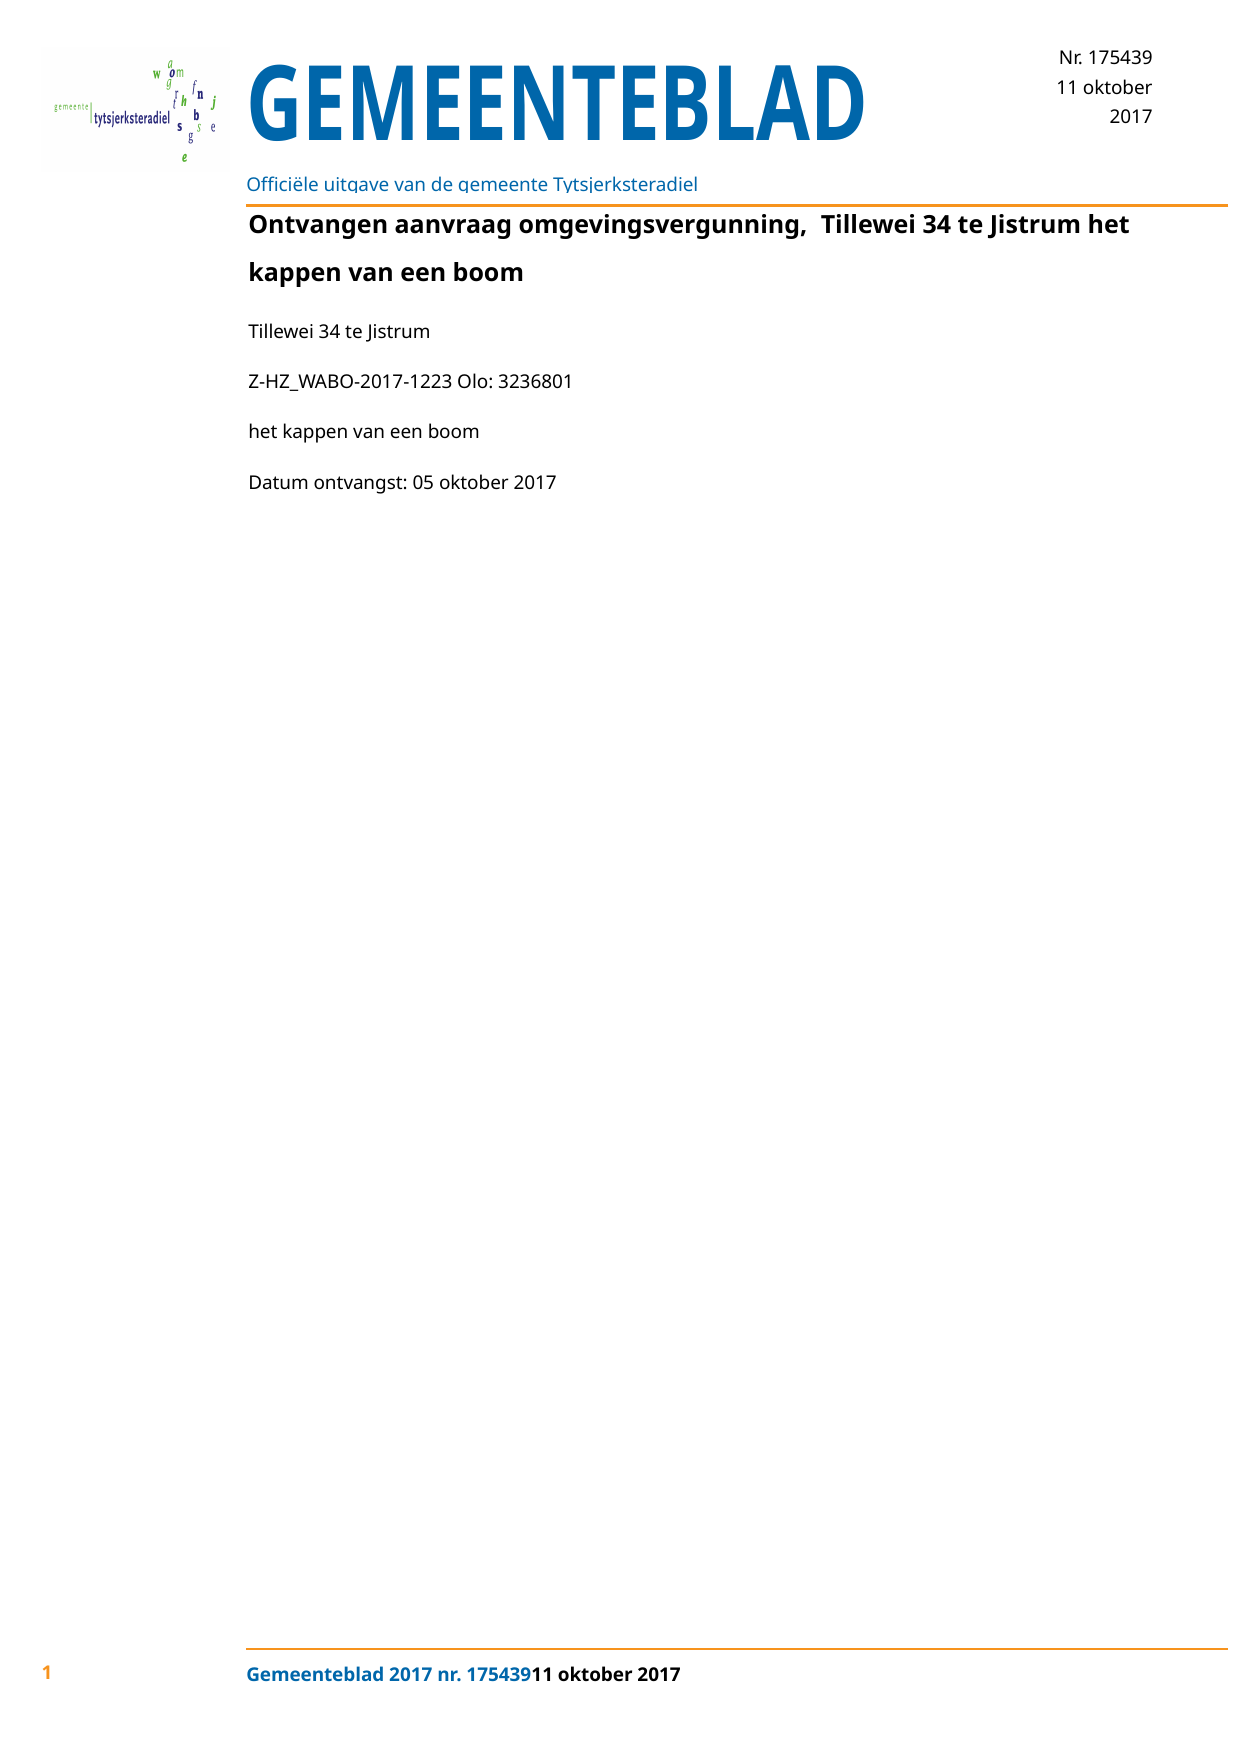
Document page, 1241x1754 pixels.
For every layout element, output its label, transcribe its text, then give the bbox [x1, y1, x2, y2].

text het kappen van een boom [248, 419, 1152, 444]
text Ontvangen aanvraag omgevingsvergunning, Tillewei 34 te Jistrum het kappen van een boom [248, 207, 1152, 288]
text Tillewei 34 te Jistrum [248, 318, 1152, 344]
text Z-HZ_WABO-2017-1223 Olo: 3236801 [248, 368, 1152, 394]
text Datum ontvangst: 05 oktober 2017 [248, 469, 1152, 495]
picture [41, 47, 231, 172]
